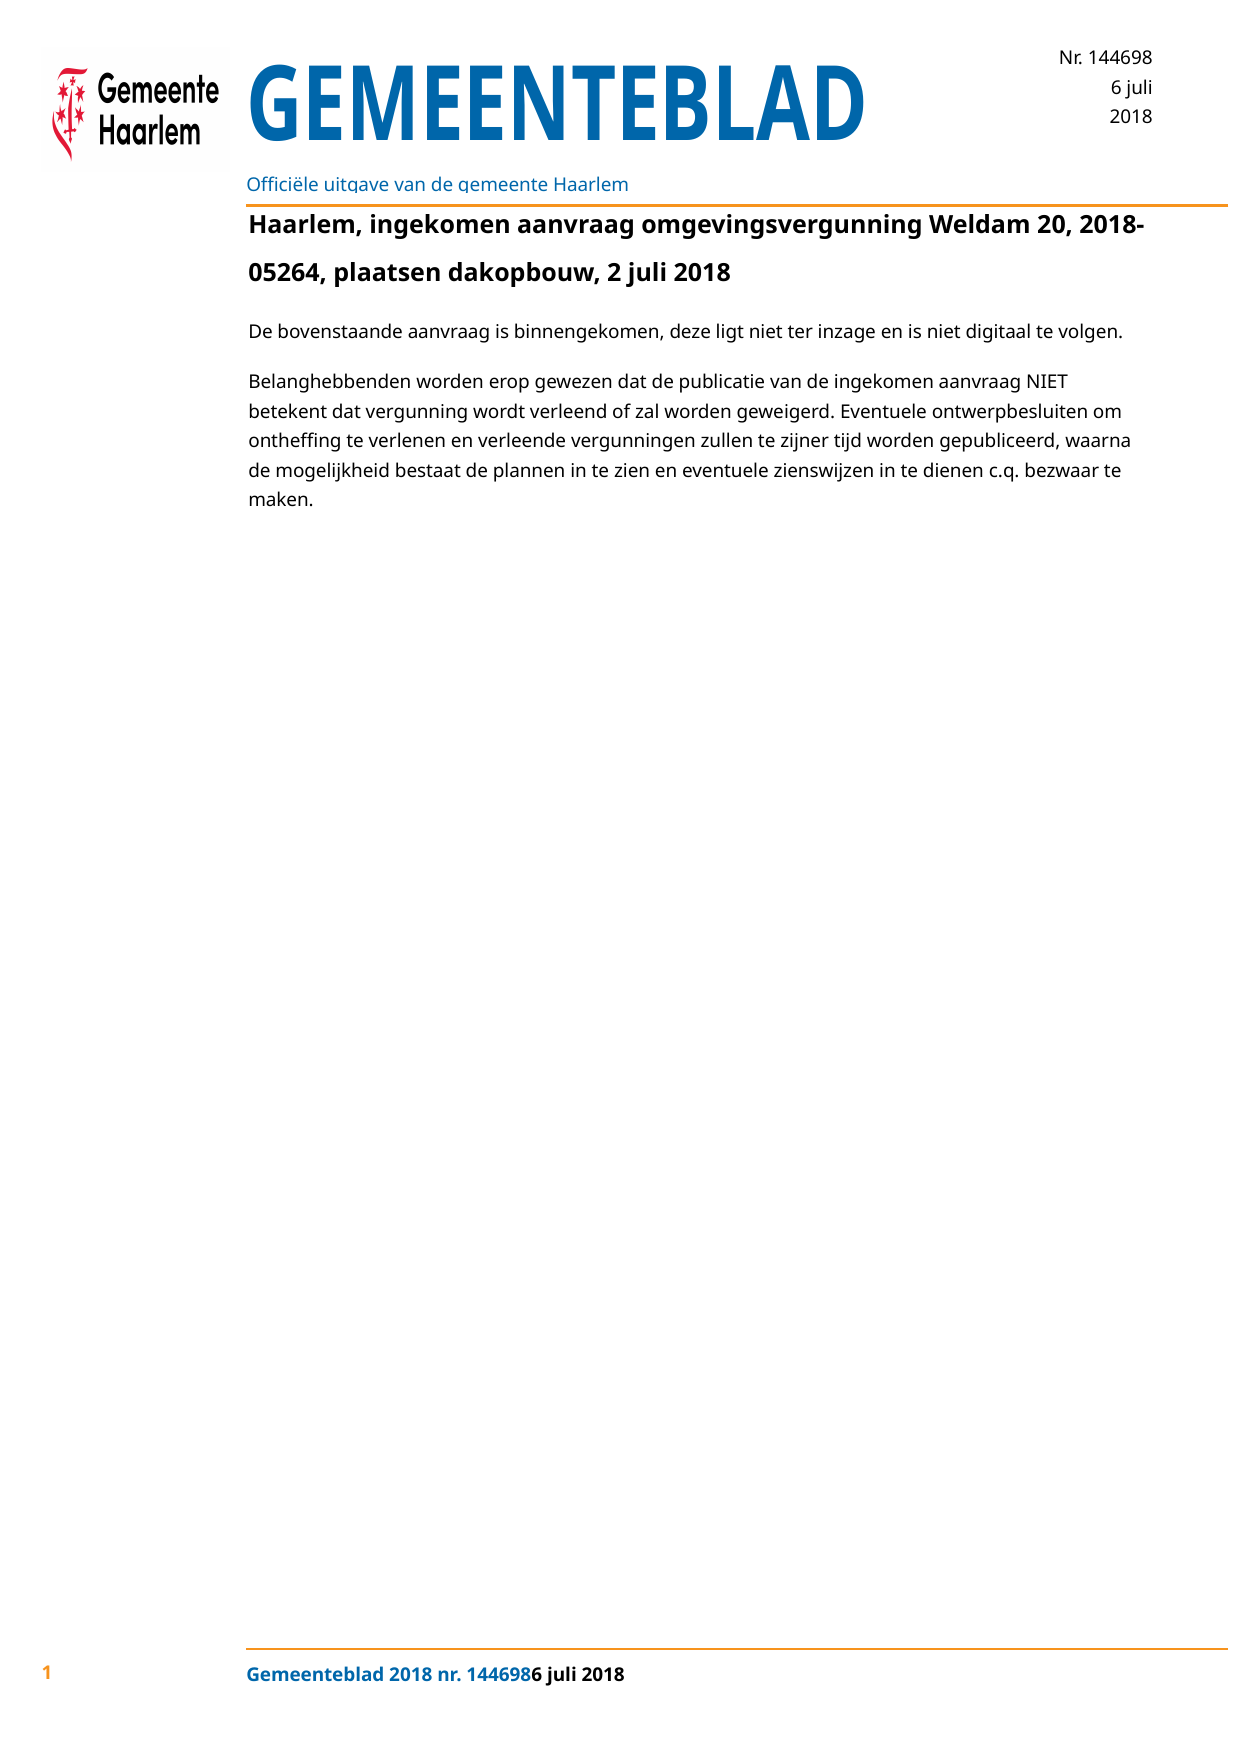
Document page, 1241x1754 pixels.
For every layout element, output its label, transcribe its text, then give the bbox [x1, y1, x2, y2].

text Belanghebbenden worden erop gewezen dat de publicatie van de ingekomen aanvraag NIET betekent dat vergunning wordt verleend of zal worden geweigerd. Eventuele ontwerpbesluiten om ontheffing te verlenen en verleende vergunningen zullen te zijner tijd worden gepubliceerd, waarna de mogelijkheid bestaat de plannen in te zien en eventuele zienswijzen in te dienen c.q. bezwaar te maken. [248, 368, 1152, 512]
text De bovenstaande aanvraag is binnengekomen, deze ligt niet ter inzage en is niet digitaal te volgen. [248, 318, 1152, 344]
text Haarlem, ingekomen aanvraag omgevingsvergunning Weldam 20, 2018-05264, plaatsen dakopbouw, 2 juli 2018 [248, 207, 1152, 288]
picture [41, 47, 231, 172]
